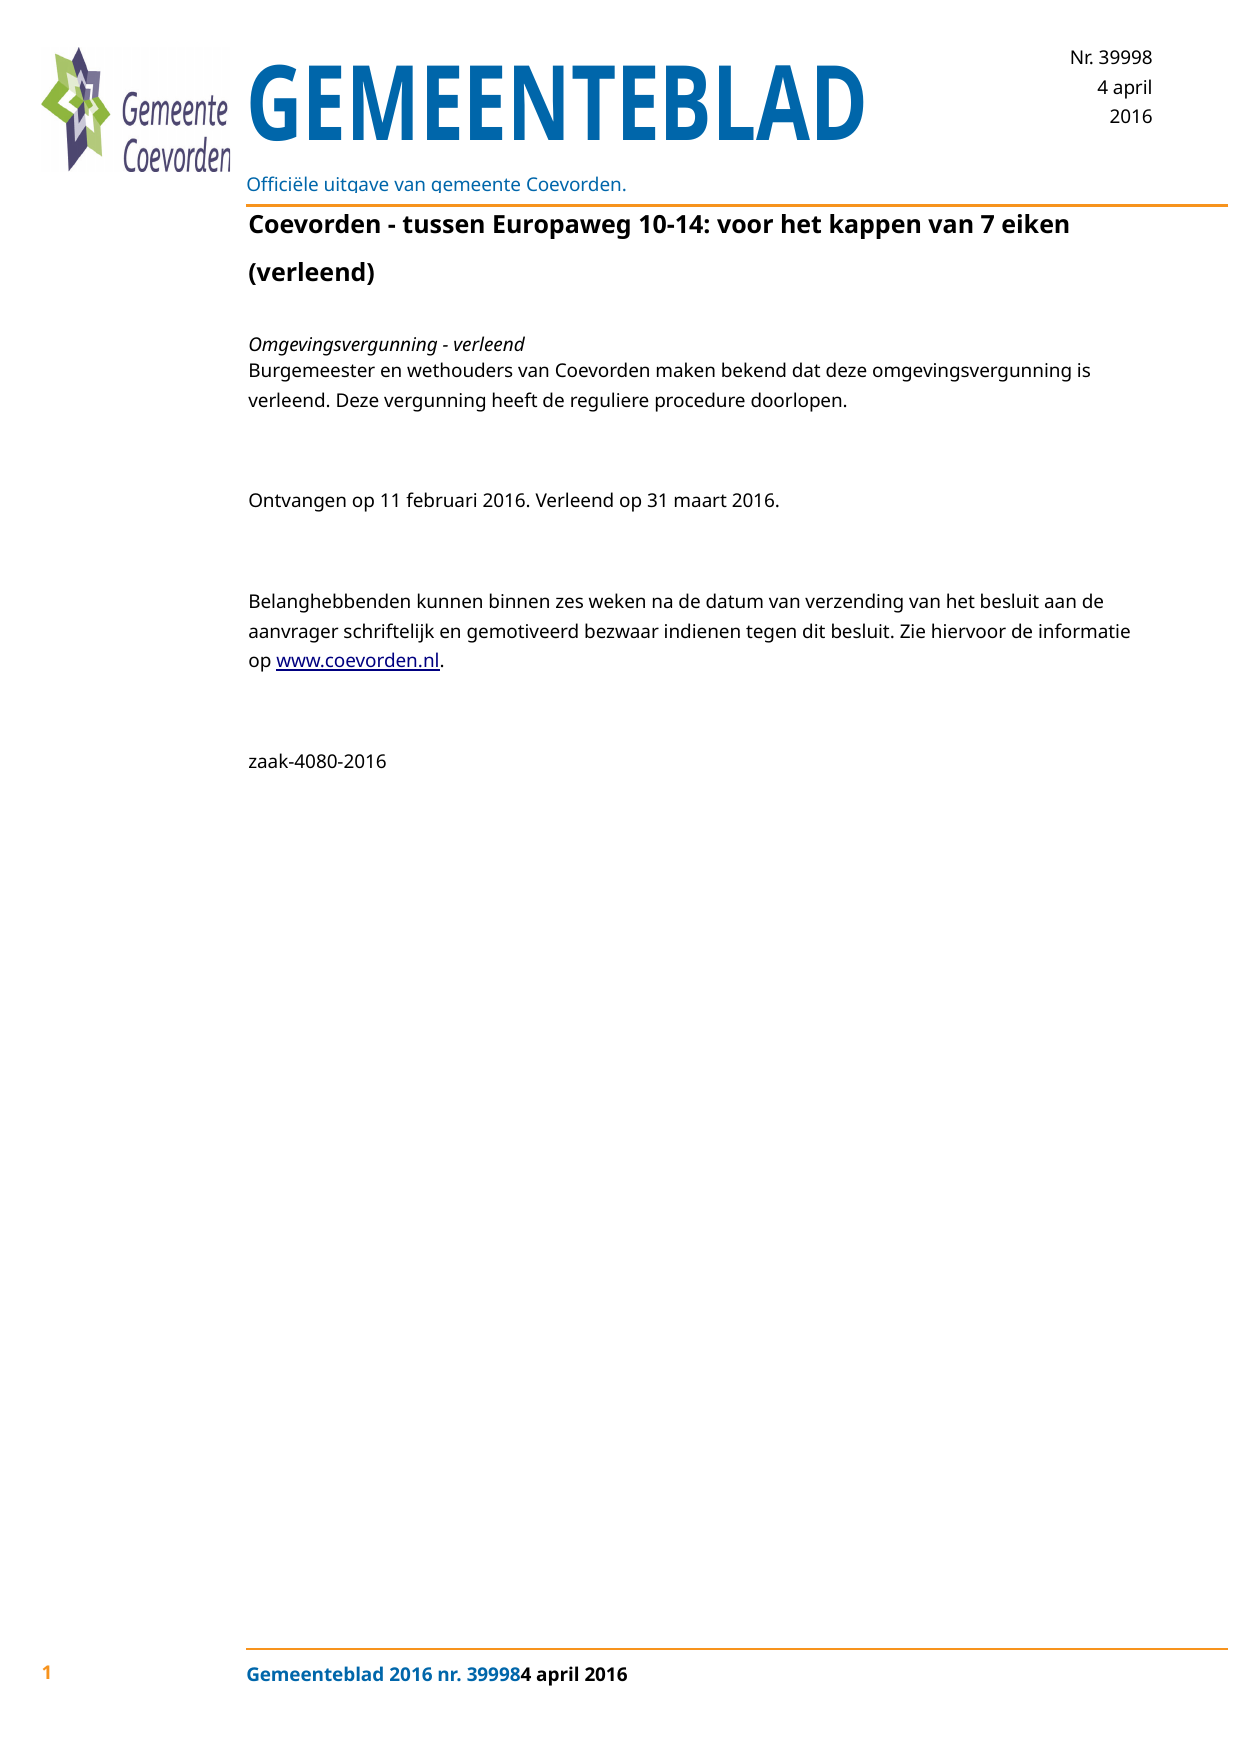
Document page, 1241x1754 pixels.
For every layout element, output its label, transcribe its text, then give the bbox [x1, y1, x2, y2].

text Burgemeester en wethouders van Coevorden maken bekend dat deze omgevingsvergunning is verleend. Deze vergunning heeft de reguliere procedure doorlopen. [248, 357, 1152, 412]
text Omgevingsvergunning - verleend [248, 331, 1152, 357]
text zaak-4080-2016 [248, 748, 1152, 774]
text Coevorden - tussen Europaweg 10-14: voor het kappen van 7 eiken (verleend) [248, 207, 1152, 288]
text Belanghebbenden kunnen binnen zes weken na de datum van verzending van het besluit aan de aanvrager schriftelijk en gemotiveerd bezwaar indienen tegen dit besluit. Zie hiervoor de informatie op www.coevorden.nl. [248, 588, 1152, 673]
text Ontvangen op 11 februari 2016. Verleend op 31 maart 2016. [248, 488, 1152, 513]
picture [41, 47, 231, 172]
